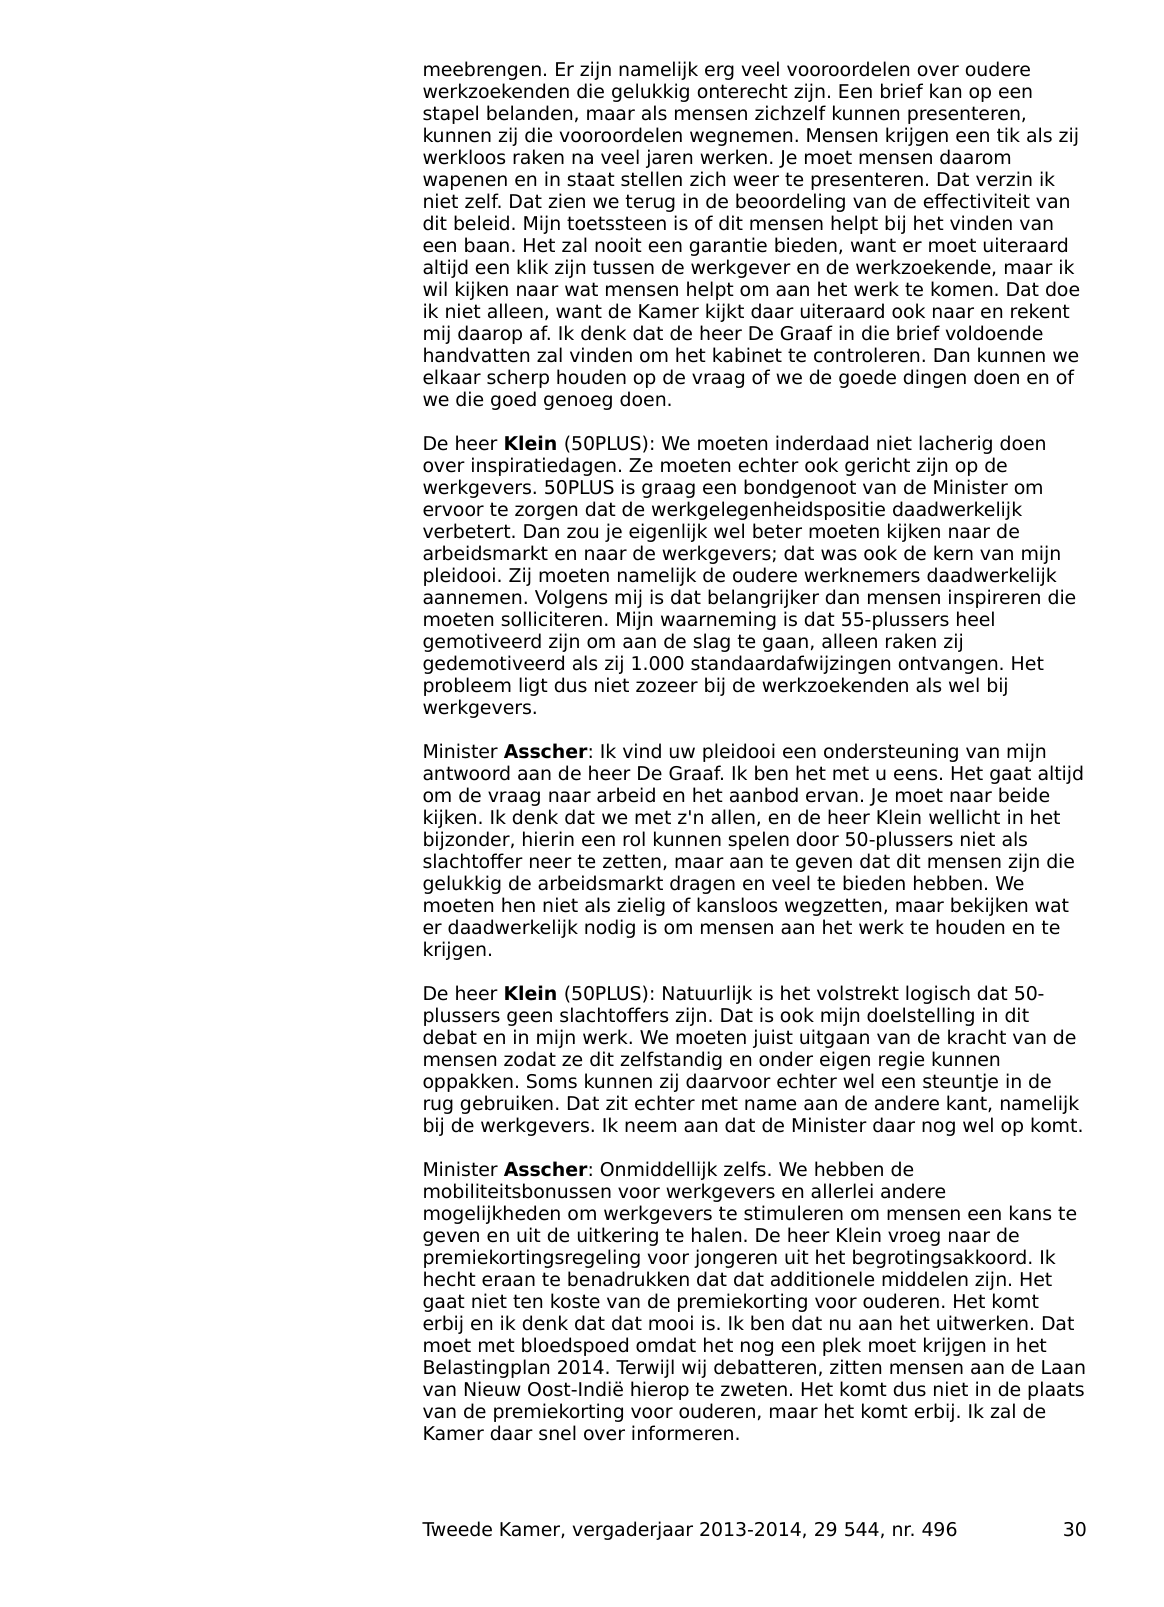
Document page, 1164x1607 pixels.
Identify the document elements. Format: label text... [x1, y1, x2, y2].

text Minister Asscher: Onmiddellijk zelfs. We hebben de mobiliteitsbonussen voor werkgevers en allerlei andere mogelijkheden om werkgevers te stimuleren om mensen een kans te geven en uit de uitkering te halen. De heer Klein vroeg naar de premiekortingsregeling voor jongeren uit het begrotingsakkoord. Ik hecht eraan te benadrukken dat dat additionele middelen zijn. Het gaat niet ten koste van de premiekorting voor ouderen. Het komt erbij en ik denk dat dat mooi is. Ik ben dat nu aan het uitwerken. Dat moet met bloedspoed omdat het nog een plek moet krijgen in het Belastingplan 2014. Terwijl wij debatteren, zitten mensen aan de Laan van Nieuw Oost-Indië hierop te zweten. Het komt dus niet in de plaats van de premiekorting voor ouderen, maar het komt erbij. Ik zal de Kamer daar snel over informeren. [422, 1159, 1087, 1444]
text De heer Klein (50PLUS): We moeten inderdaad niet lacherig doen over inspiratiedagen. Ze moeten echter ook gericht zijn op de werkgevers. 50PLUS is graag een bondgenoot van de Minister om ervoor te zorgen dat de werkgelegenheidspositie daadwerkelijk verbetert. Dan zou je eigenlijk wel beter moeten kijken naar de arbeidsmarkt en naar de werkgevers; dat was ook de kern van mijn pleidooi. Zij moeten namelijk de oudere werknemers daadwerkelijk aannemen. Volgens mij is dat belangrijker dan mensen inspireren die moeten solliciteren. Mijn waarneming is dat 55-plussers heel gemotiveerd zijn om aan de slag te gaan, alleen raken zij gedemotiveerd als zij 1.000 standaardafwijzingen ontvangen. Het probleem ligt dus niet zozeer bij de werkzoekenden als wel bij werkgevers. [422, 433, 1087, 719]
text Minister Asscher: Ik vind uw pleidooi een ondersteuning van mijn antwoord aan de heer De Graaf. Ik ben het met u eens. Het gaat altijd om de vraag naar arbeid en het aanbod ervan. Je moet naar beide kijken. Ik denk dat we met z'n allen, en de heer Klein wellicht in het bijzonder, hierin een rol kunnen spelen door 50-plussers niet als slachtoffer neer te zetten, maar aan te geven dat dit mensen zijn die gelukkig de arbeidsmarkt dragen en veel te bieden hebben. We moeten hen niet als zielig of kansloos wegzetten, maar bekijken wat er daadwerkelijk nodig is om mensen aan het werk te houden en te krijgen. [422, 741, 1087, 961]
text De heer Klein (50PLUS): Natuurlijk is het volstrekt logisch dat 50-plussers geen slachtoffers zijn. Dat is ook mijn doelstelling in dit debat en in mijn werk. We moeten juist uitgaan van de kracht van de mensen zodat ze dit zelfstandig en onder eigen regie kunnen oppakken. Soms kunnen zij daarvoor echter wel een steuntje in de rug gebruiken. Dat zit echter met name aan de andere kant, namelijk bij de werkgevers. Ik neem aan dat de Minister daar nog wel op komt. [422, 983, 1087, 1137]
text meebrengen. Er zijn namelijk erg veel vooroordelen over oudere werkzoekenden die gelukkig onterecht zijn. Een brief kan op een stapel belanden, maar als mensen zichzelf kunnen presenteren, kunnen zij die vooroordelen wegnemen. Mensen krijgen een tik als zij werkloos raken na veel jaren werken. Je moet mensen daarom wapenen en in staat stellen zich weer te presenteren. Dat verzin ik niet zelf. Dat zien we terug in de beoordeling van de effectiviteit van dit beleid. Mijn toetssteen is of dit mensen helpt bij het vinden van een baan. Het zal nooit een garantie bieden, want er moet uiteraard altijd een klik zijn tussen de werkgever en de werkzoekende, maar ik wil kijken naar wat mensen helpt om aan het werk te komen. Dat doe ik niet alleen, want de Kamer kijkt daar uiteraard ook naar en rekent mij daarop af. Ik denk dat de heer De Graaf in die brief voldoende handvatten zal vinden om het kabinet te controleren. Dan kunnen we elkaar scherp houden op de vraag of we de goede dingen doen en of we die goed genoeg doen. [422, 59, 1087, 411]
